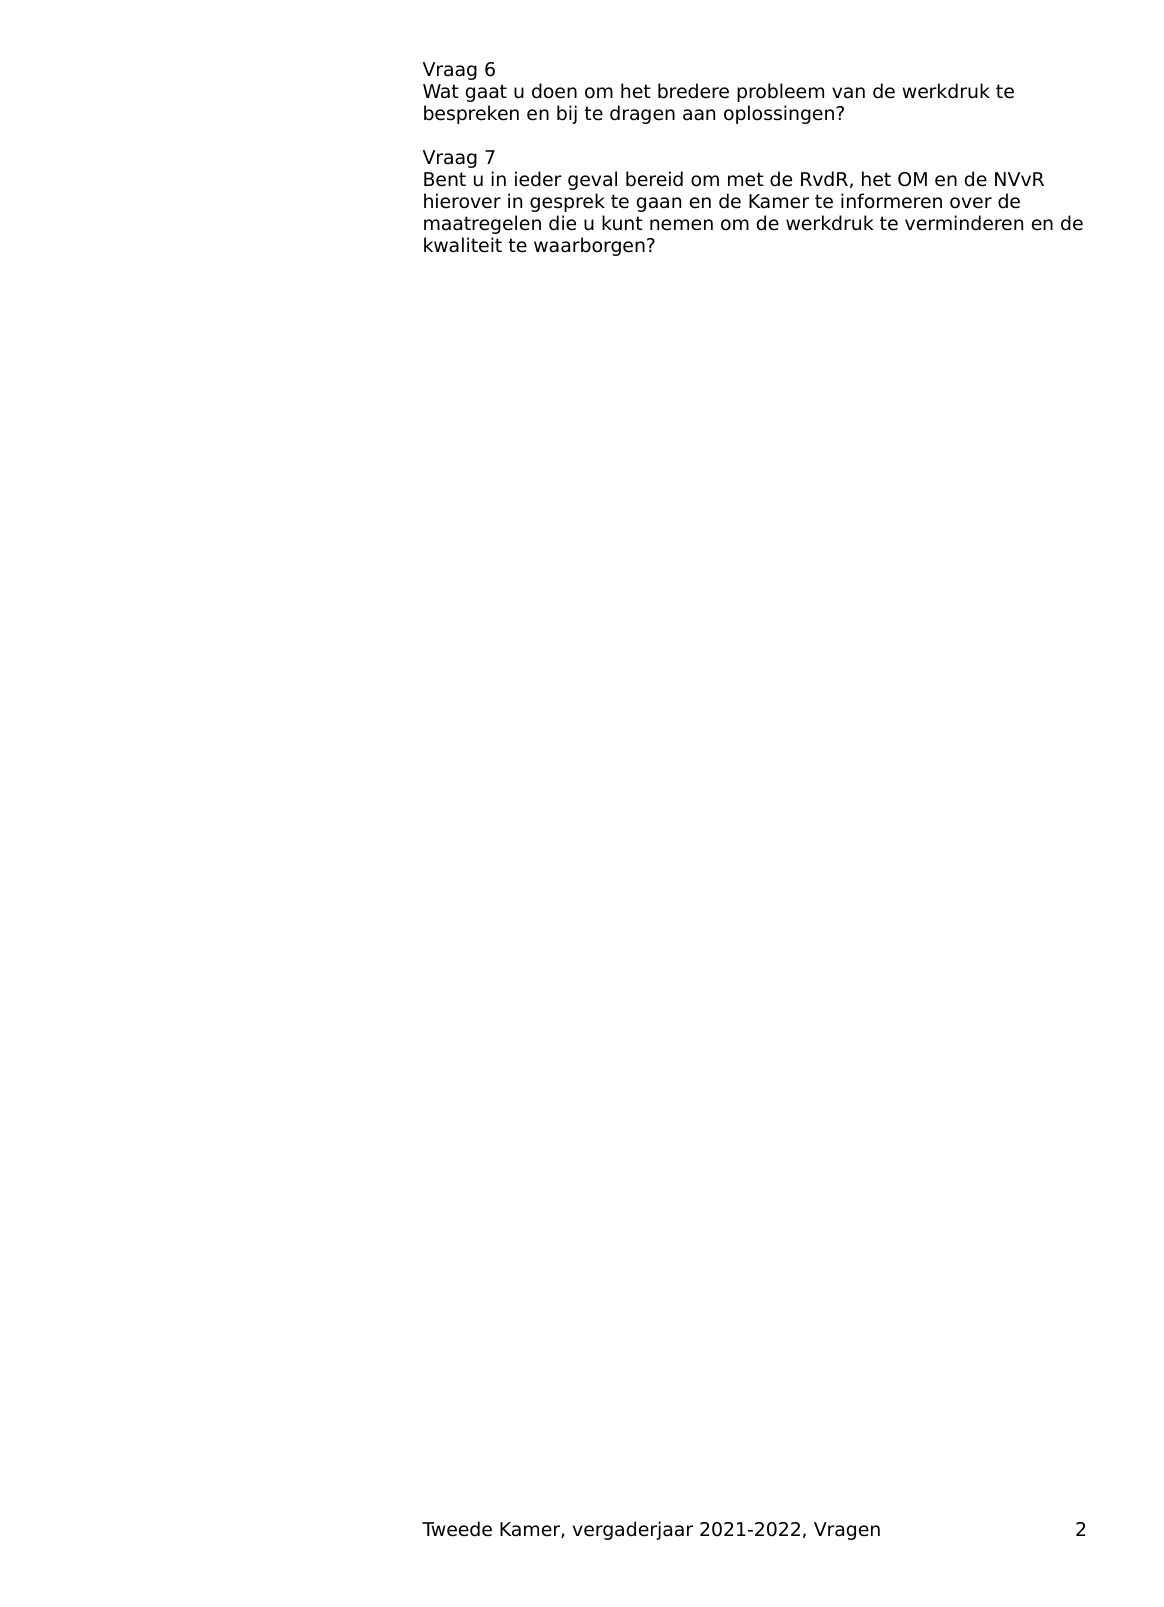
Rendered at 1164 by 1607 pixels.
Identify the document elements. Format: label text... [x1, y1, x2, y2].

text Wat gaat u doen om het bredere probleem van de werkdruk te bespreken en bij te dragen aan oplossingen? [422, 81, 1087, 125]
text Vraag 7 [422, 147, 1087, 169]
text Vraag 6 [422, 59, 1087, 81]
text Bent u in ieder geval bereid om met de RvdR, het OM en de NVvR hierover in gesprek te gaan en de Kamer te informeren over de maatregelen die u kunt nemen om de werkdruk te verminderen en de kwaliteit te waarborgen? [422, 169, 1087, 257]
